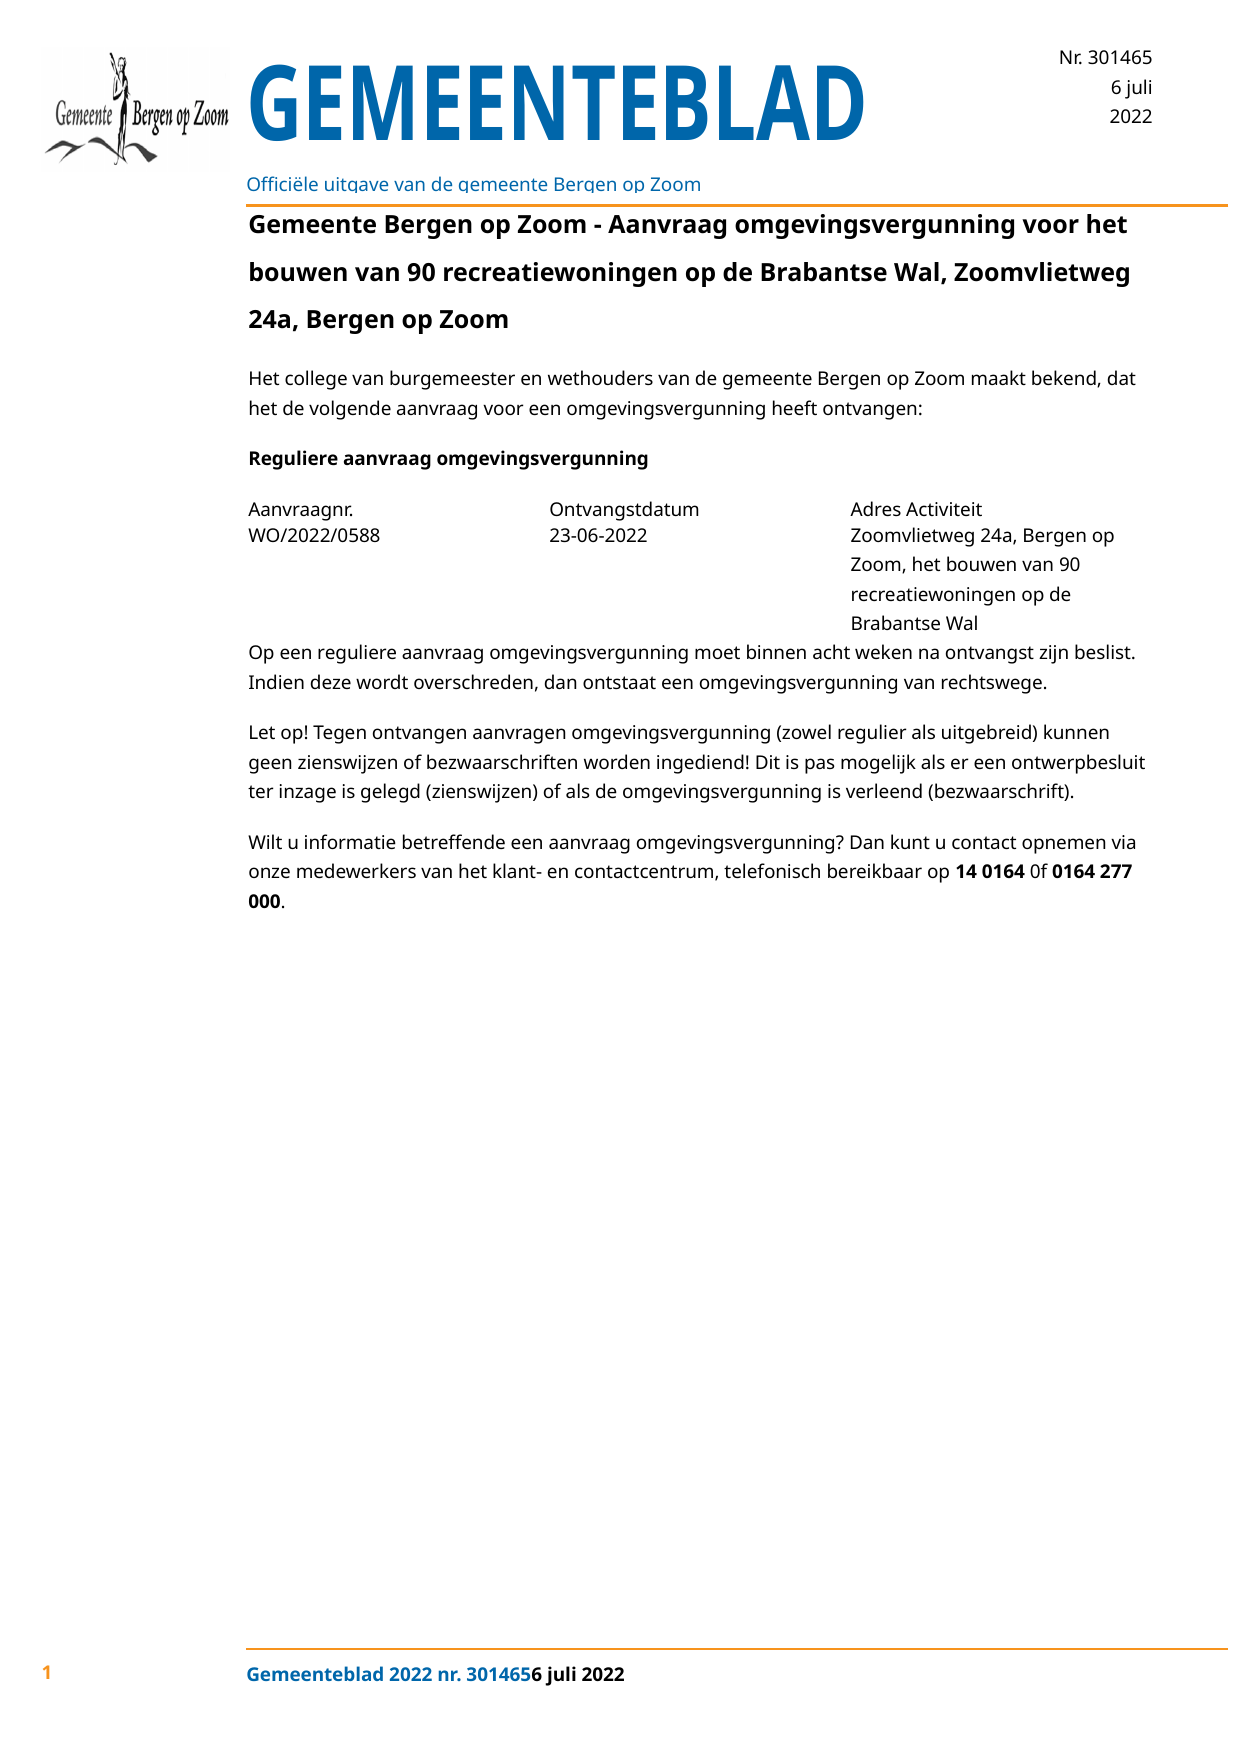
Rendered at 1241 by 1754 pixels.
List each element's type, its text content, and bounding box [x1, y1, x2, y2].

table_cell Zoomvlietweg 24a, Bergen op Zoom, het bouwen van 90 recreatiewoningen op de Brabantse Wal [850, 522, 1152, 636]
table_cell WO/2022/0588 [248, 522, 549, 636]
table_header Aanvraagnr. [248, 496, 549, 522]
picture [41, 47, 231, 172]
text Let op! Tegen ontvangen aanvragen omgevingsvergunning (zowel regulier als uitgebreid) kunnen geen zienswijzen of bezwaarschriften worden ingediend! Dit is pas mogelijk als er een ontwerpbesluit ter inzage is gelegd (zienswijzen) of als de omgevingsvergunning is verleend (bezwaarschrift). [248, 719, 1152, 804]
text Reguliere aanvraag omgevingsvergunning [248, 446, 1152, 471]
table_header Adres Activiteit [850, 496, 1152, 522]
text Het college van burgemeester en wethouders van de gemeente Bergen op Zoom maakt bekend, dat het de volgende aanvraag voor een omgevingsvergunning heeft ontvangen: [248, 366, 1152, 421]
table_cell 23-06-2022 [549, 522, 850, 636]
table_header Ontvangstdatum [549, 496, 850, 522]
text Wilt u informatie betreffende een aanvraag omgevingsvergunning? Dan kunt u contact opnemen via onze medewerkers van het klant- en contactcentrum, telefonisch bereikbaar op 14 0164 0f 0164 277 000. [248, 829, 1152, 914]
text Op een reguliere aanvraag omgevingsvergunning moet binnen acht weken na ontvangst zijn beslist. Indien deze wordt overschreden, dan ontstaat een omgevingsvergunning van rechtswege. [248, 639, 1152, 695]
text Gemeente Bergen op Zoom - Aanvraag omgevingsvergunning voor het bouwen van 90 recreatiewoningen op de Brabantse Wal, Zoomvlietweg 24a, Bergen op Zoom [248, 207, 1152, 336]
